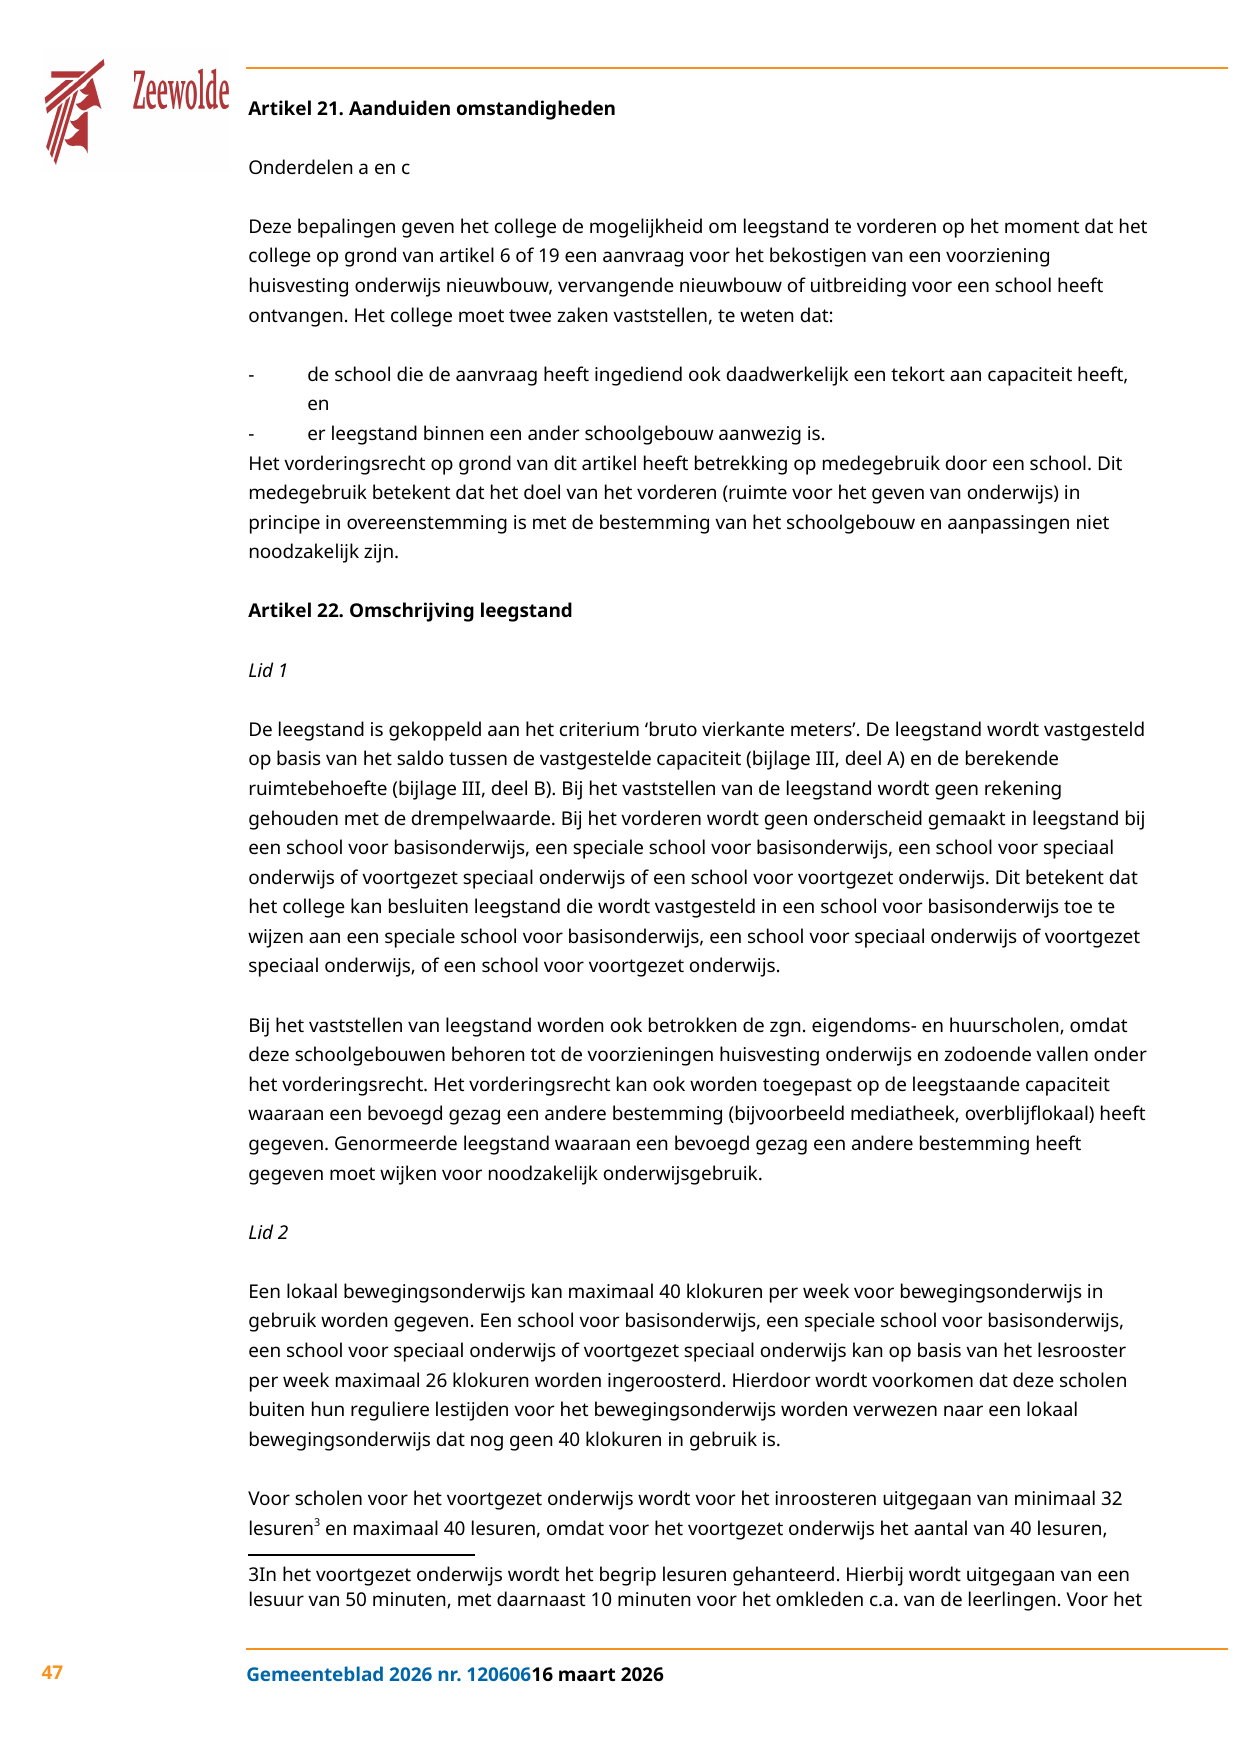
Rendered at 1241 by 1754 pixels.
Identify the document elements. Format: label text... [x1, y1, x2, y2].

picture [41, 47, 231, 172]
text Artikel 22. Omschrijving leegstand [248, 598, 1152, 623]
text Voor scholen voor het voortgezet onderwijs wordt voor het inroosteren uitgegaan van minimaal 32 lesuren en maximaal 40 lesuren, omdat voor het voortgezet onderwijs het aantal van 40 lesuren, [248, 1485, 1152, 1541]
text Bij het vaststellen van leegstand worden ook betrokken de zgn. eigendoms- en huurscholen, omdat deze schoolgebouwen behoren tot de voorzieningen huisvesting onderwijs en zodoende vallen onder het vorderingsrecht. Het vorderingsrecht kan ook worden toegepast op de leegstaande capaciteit waaraan een bevoegd gezag een andere bestemming (bijvoorbeeld mediatheek, overblijflokaal) heeft gegeven. Genormeerde leegstand waaraan een bevoegd gezag een andere bestemming heeft gegeven moet wijken voor noodzakelijk onderwijsgebruik. [248, 1012, 1152, 1186]
text Onderdelen a en c [248, 154, 1152, 180]
text Het vorderingsrecht op grond van dit artikel heeft betrekking op medegebruik door een school. Dit medegebruik betekent dat het doel van het vorderen (ruimte voor het geven van onderwijs) in principe in overeenstemming is met de bestemming van het schoolgebouw en aanpassingen niet noodzakelijk zijn. [248, 450, 1152, 564]
text In het voortgezet onderwijs wordt het begrip lesuren gehanteerd. Hierbij wordt uitgegaan van een lesuur van 50 minuten, met daarnaast 10 minuten voor het omkleden c.a. van de leerlingen. Voor het [248, 1561, 1152, 1612]
text De leegstand is gekoppeld aan het criterium ‘bruto vierkante meters’. De leegstand wordt vastgesteld op basis van het saldo tussen de vastgestelde capaciteit (bijlage III, deel A) en de berekende ruimtebehoefte (bijlage III, deel B). Bij het vaststellen van de leegstand wordt geen rekening gehouden met de drempelwaarde. Bij het vorderen wordt geen onderscheid gemaakt in leegstand bij een school voor basisonderwijs, een speciale school voor basisonderwijs, een school voor speciaal onderwijs of voortgezet speciaal onderwijs of een school voor voortgezet onderwijs. Dit betekent dat het college kan besluiten leegstand die wordt vastgesteld in een school voor basisonderwijs toe te wijzen aan een speciale school voor basisonderwijs, een school voor speciaal onderwijs of voortgezet speciaal onderwijs, of een school voor voortgezet onderwijs. [248, 716, 1152, 978]
text Lid 1 [248, 657, 1152, 683]
text Lid 2 [248, 1219, 1152, 1245]
text Een lokaal bewegingsonderwijs kan maximaal 40 klokuren per week voor bewegingsonderwijs in gebruik worden gegeven. Een school voor basisonderwijs, een speciale school voor basisonderwijs, een school voor speciaal onderwijs of voortgezet speciaal onderwijs kan op basis van het lesrooster per week maximaal 26 klokuren worden ingeroosterd. Hierdoor wordt voorkomen dat deze scholen buiten hun reguliere lestijden voor het bewegingsonderwijs worden verwezen naar een lokaal bewegingsonderwijs dat nog geen 40 klokuren in gebruik is. [248, 1278, 1152, 1452]
text Artikel 21. Aanduiden omstandigheden [248, 95, 1152, 121]
list er leegstand binnen een ander schoolgebouw aanwezig is. [248, 420, 1152, 446]
list de school die de aanvraag heeft ingediend ook daadwerkelijk een tekort aan capaciteit heeft, en [248, 361, 1152, 416]
text Deze bepalingen geven het college de mogelijkheid om leegstand te vorderen op het moment dat het college op grond van artikel 6 of 19 een aanvraag voor het bekostigen van een voorziening huisvesting onderwijs nieuwbouw, vervangende nieuwbouw of uitbreiding voor een school heeft ontvangen. Het college moet twee zaken vaststellen, te weten dat: [248, 213, 1152, 328]
